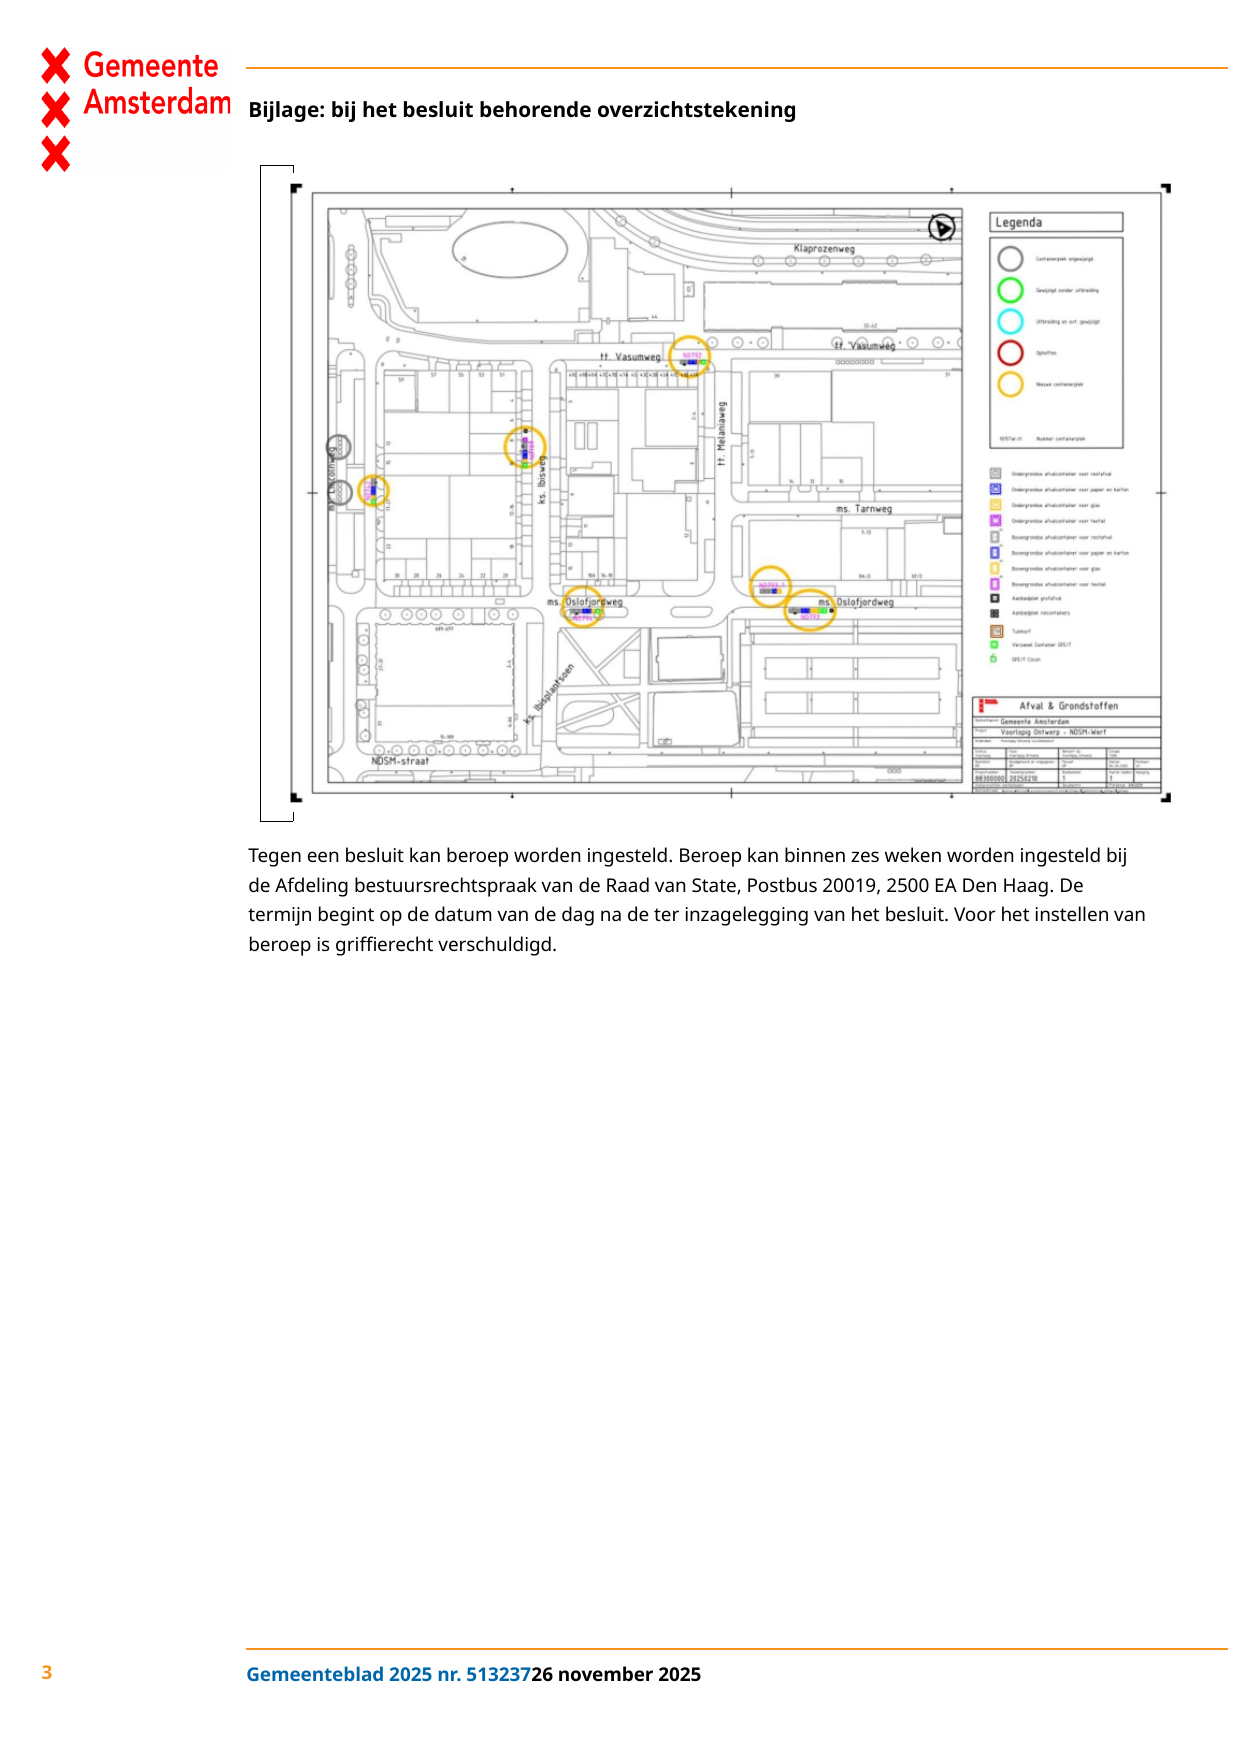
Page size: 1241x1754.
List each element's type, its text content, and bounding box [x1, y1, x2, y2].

picture [268, 173, 1173, 812]
text Tegen een besluit kan beroep worden ingesteld. Beroep kan binnen zes weken worden ingesteld bij de Afdeling bestuursrechtspraak van de Raad van State, Postbus 20019, 2500 EA Den Haag. De termijn begint op de datum van de dag na de ter inzagelegging van het besluit. Voor het instellen van beroep is griffierecht verschuldigd. [248, 842, 1152, 957]
picture [41, 47, 231, 172]
text Bijlage: bij het besluit behorende overzichtstekening [248, 95, 1152, 123]
